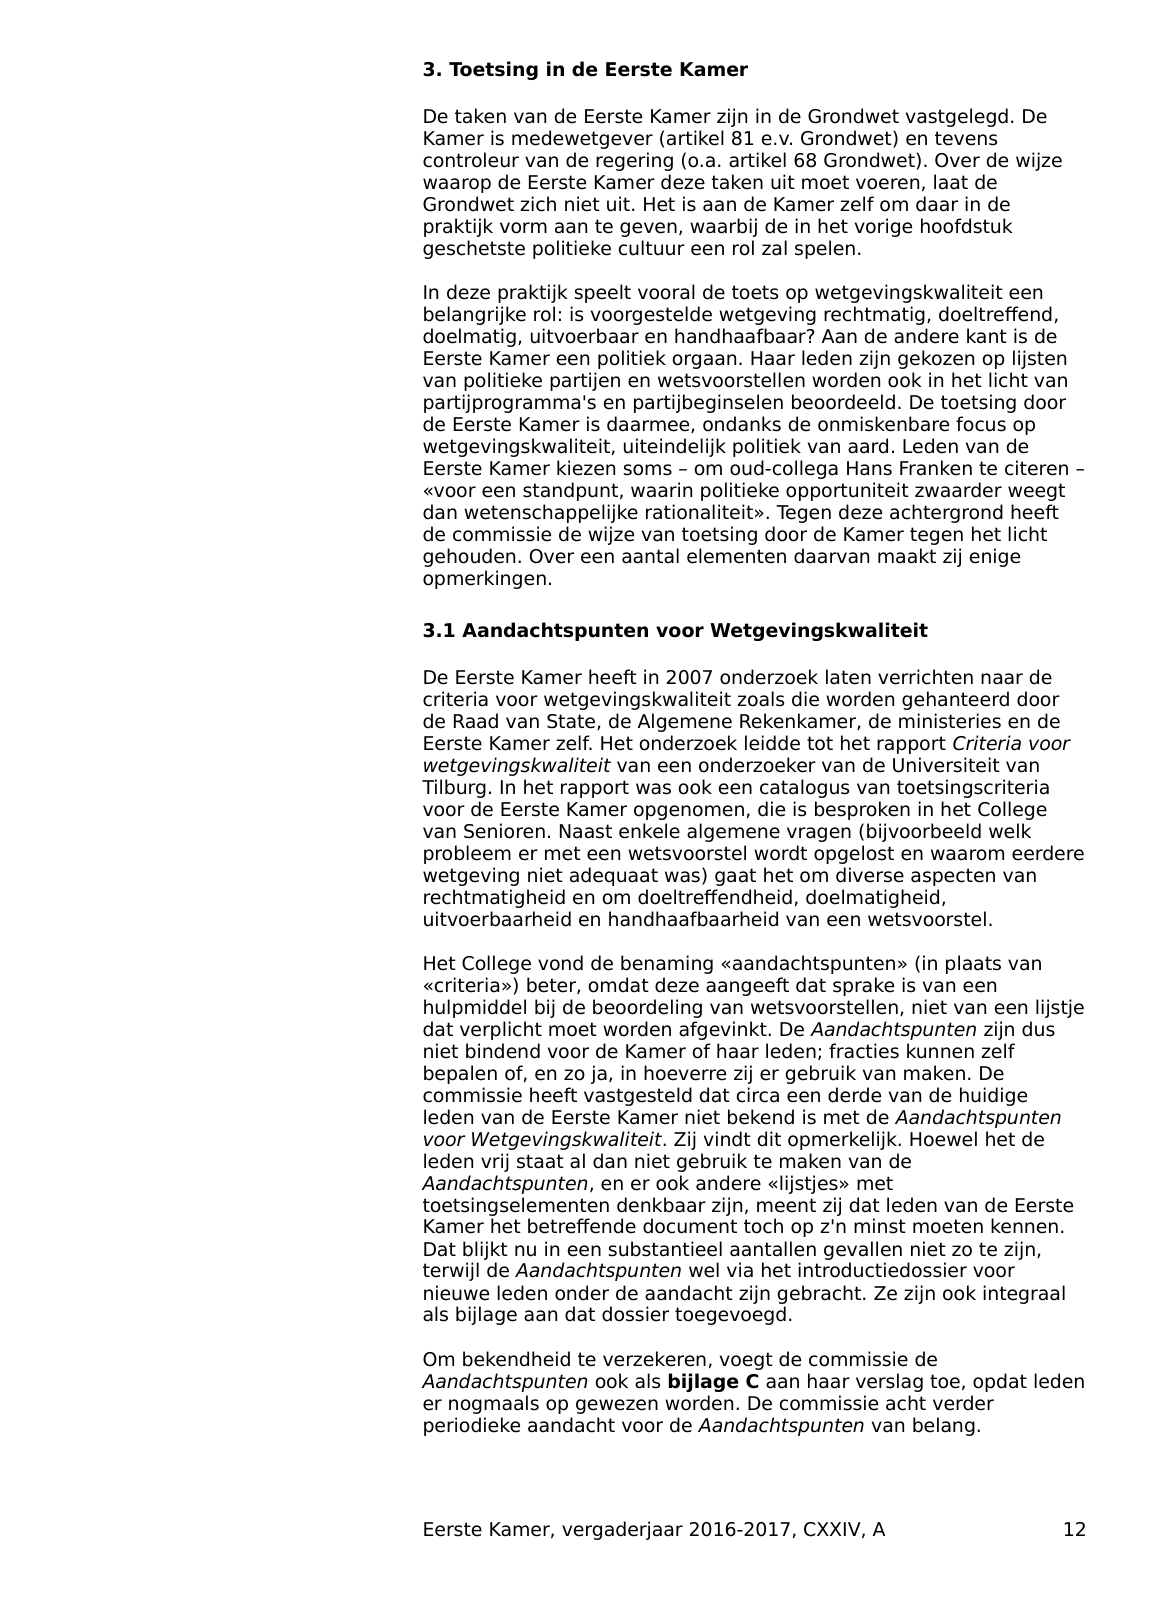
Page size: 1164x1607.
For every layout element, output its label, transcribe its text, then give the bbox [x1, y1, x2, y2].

text Het College vond de benaming «aandachtspunten» (in plaats van «criteria») beter, omdat deze aangeeft dat sprake is van een hulpmiddel bij de beoordeling van wetsvoorstellen, niet van een lijstje dat verplicht moet worden afgevinkt. De Aandachtspunten zijn dus niet bindend voor de Kamer of haar leden; fracties kunnen zelf bepalen of, en zo ja, in hoeverre zij er gebruik van maken. De commissie heeft vastgesteld dat circa een derde van de huidige leden van de Eerste Kamer niet bekend is met de Aandachtspunten voor Wetgevingskwaliteit. Zij vindt dit opmerkelijk. Hoewel het de leden vrij staat al dan niet gebruik te maken van de Aandachtspunten, en er ook andere «lijstjes» met toetsingselementen denkbaar zijn, meent zij dat leden van de Eerste Kamer het betreffende document toch op z'n minst moeten kennen. Dat blijkt nu in een substantieel aantallen gevallen niet zo te zijn, terwijl de Aandachtspunten wel via het introductiedossier voor nieuwe leden onder de aandacht zijn gebracht. Ze zijn ook integraal als bijlage aan dat dossier toegevoegd. [422, 953, 1087, 1326]
text In deze praktijk speelt vooral de toets op wetgevingskwaliteit een belangrijke rol: is voorgestelde wetgeving rechtmatig, doeltreffend, doelmatig, uitvoerbaar en handhaafbaar? Aan de andere kant is de Eerste Kamer een politiek orgaan. Haar leden zijn gekozen op lijsten van politieke partijen en wetsvoorstellen worden ook in het licht van partijprogramma's en partijbeginselen beoordeeld. De toetsing door de Eerste Kamer is daarmee, ondanks de onmiskenbare focus op wetgevingskwaliteit, uiteindelijk politiek van aard. Leden van de Eerste Kamer kiezen soms – om oud-collega Hans Franken te citeren – «voor een standpunt, waarin politieke opportuniteit zwaarder weegt dan wetenschappelijke rationaliteit». Tegen deze achtergrond heeft de commissie de wijze van toetsing door de Kamer tegen het licht gehouden. Over een aantal elementen daarvan maakt zij enige opmerkingen. [422, 282, 1087, 590]
subtitle 3. Toetsing in de Eerste Kamer [422, 59, 1087, 81]
text De taken van de Eerste Kamer zijn in de Grondwet vastgelegd. De Kamer is medewetgever (artikel 81 e.v. Grondwet) en tevens controleur van de regering (o.a. artikel 68 Grondwet). Over de wijze waarop de Eerste Kamer deze taken uit moet voeren, laat de Grondwet zich niet uit. Het is aan de Kamer zelf om daar in de praktijk vorm aan te geven, waarbij de in het vorige hoofdstuk geschetste politieke cultuur een rol zal spelen. [422, 106, 1087, 260]
text De Eerste Kamer heeft in 2007 onderzoek laten verrichten naar de criteria voor wetgevingskwaliteit zoals die worden gehanteerd door de Raad van State, de Algemene Rekenkamer, de ministeries en de Eerste Kamer zelf. Het onderzoek leidde tot het rapport Criteria voor wetgevingskwaliteit van een onderzoeker van de Universiteit van Tilburg. In het rapport was ook een catalogus van toetsingscriteria voor de Eerste Kamer opgenomen, die is besproken in het College van Senioren. Naast enkele algemene vragen (bijvoorbeeld welk probleem er met een wetsvoorstel wordt opgelost en waarom eerdere wetgeving niet adequaat was) gaat het om diverse aspecten van rechtmatigheid en om doeltreffendheid, doelmatigheid, uitvoerbaarheid en handhaafbaarheid van een wetsvoorstel. [422, 667, 1087, 931]
text Om bekendheid te verzekeren, voegt de commissie de Aandachtspunten ook als bijlage C aan haar verslag toe, opdat leden er nogmaals op gewezen worden. De commissie acht verder periodieke aandacht voor de Aandachtspunten van belang. [422, 1348, 1087, 1436]
subtitle 3.1 Aandachtspunten voor Wetgevingskwaliteit [422, 620, 1087, 642]
